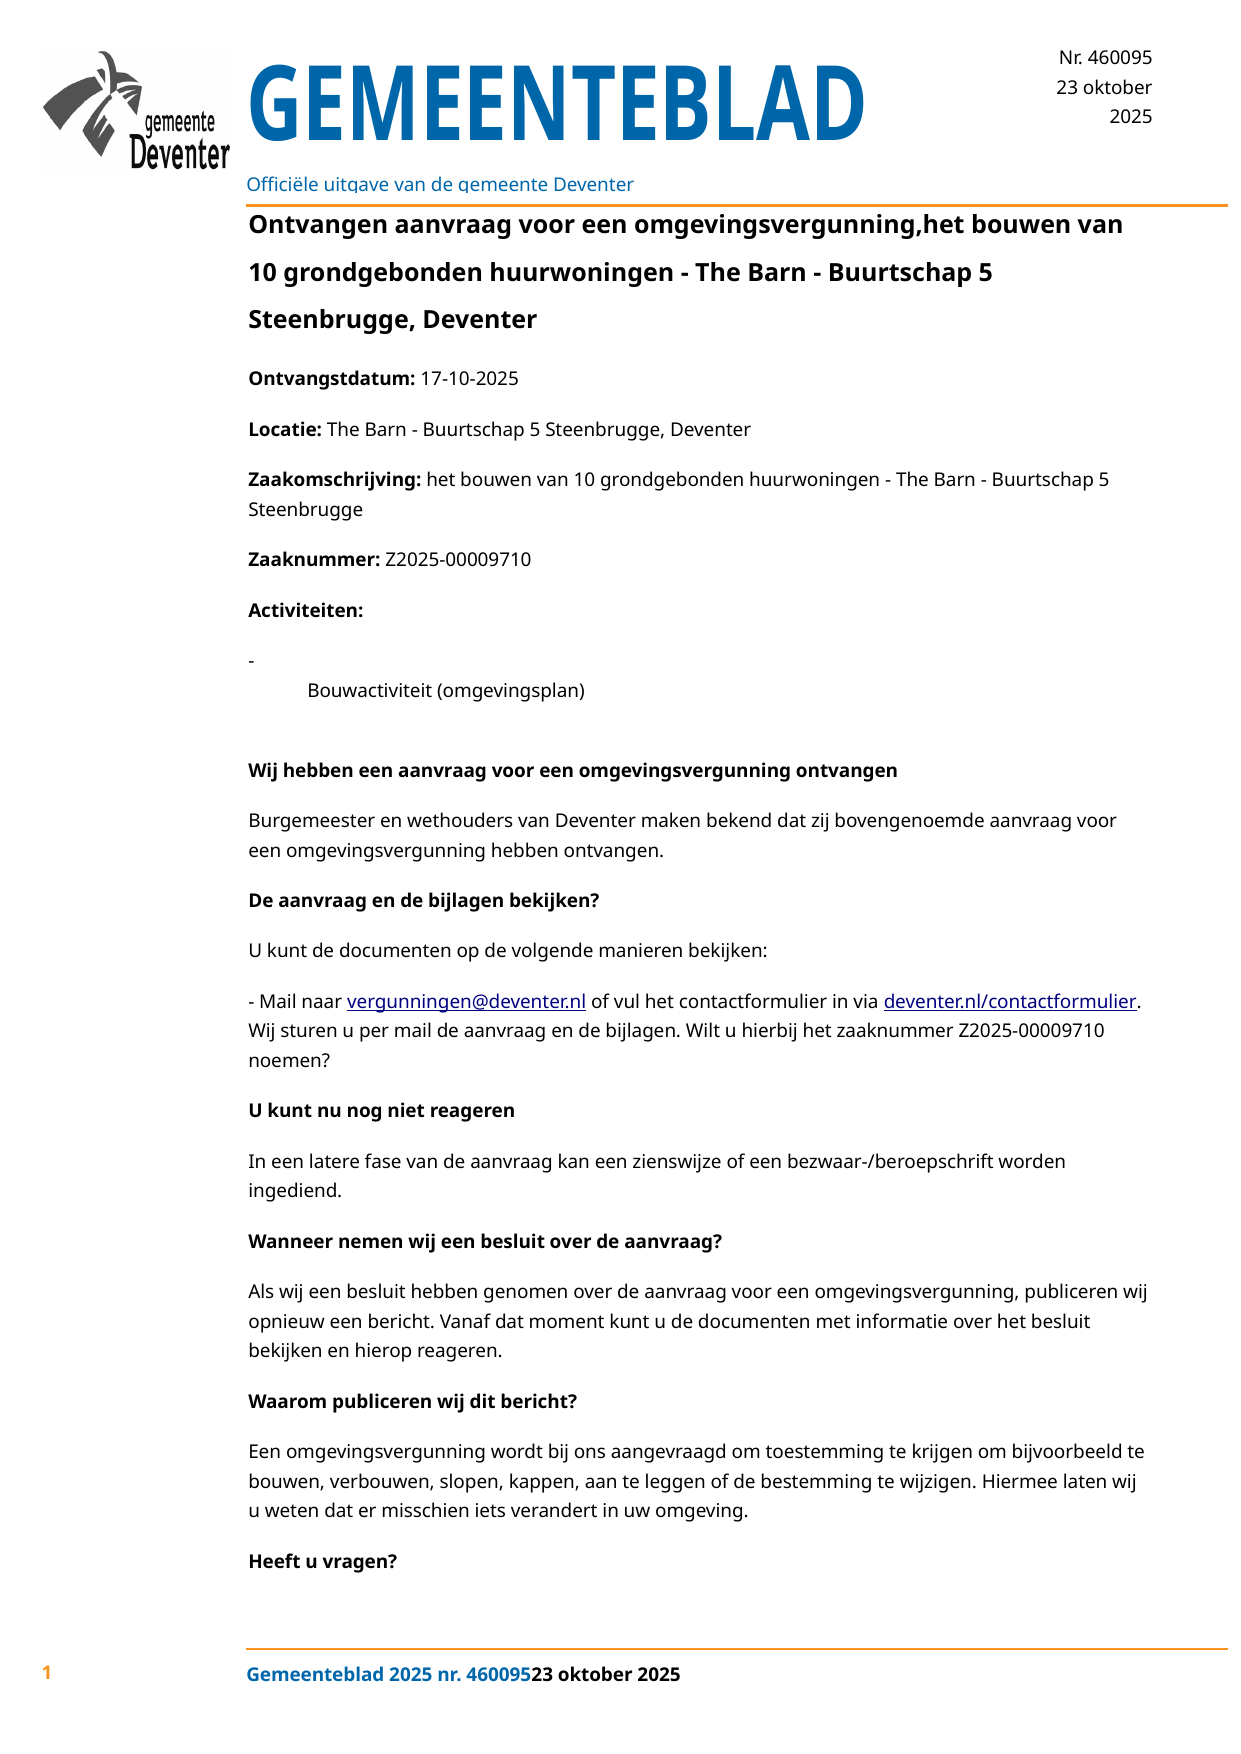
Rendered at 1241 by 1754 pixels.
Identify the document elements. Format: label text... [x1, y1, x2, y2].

text - Mail naar vergunningen@deventer.nl of vul het contactformulier in via deventer.nl/contactformulier. Wij sturen u per mail de aanvraag en de bijlagen. Wilt u hierbij het zaaknummer Z2025-00009710 noemen? [248, 988, 1152, 1073]
text Een omgevingsvergunning wordt bij ons aangevraagd om toestemming te krijgen om bijvoorbeeld te bouwen, verbouwen, slopen, kappen, aan te leggen of de bestemming te wijzigen. Hiermee laten wij u weten dat er misschien iets verandert in uw omgeving. [248, 1438, 1152, 1523]
text Ontvangstdatum: 17-10-2025 [248, 366, 1152, 391]
text Als wij een besluit hebben genomen over de aanvraag voor een omgevingsvergunning, publiceren wij opnieuw een bericht. Vanaf dat moment kunt u de documenten met informatie over het besluit bekijken en hierop reageren. [248, 1278, 1152, 1363]
text In een latere fase van de aanvraag kan een zienswijze of een bezwaar-/beroepschrift worden ingediend. [248, 1148, 1152, 1203]
picture [41, 47, 231, 172]
text Burgemeester en wethouders van Deventer maken bekend dat zij bovengenoemde aanvraag voor een omgevingsvergunning hebben ontvangen. [248, 807, 1152, 862]
text Zaakomschrijving: het bouwen van 10 grondgebonden huurwoningen - The Barn - Buurtschap 5 Steenbrugge [248, 466, 1152, 522]
text Activiteiten: [248, 597, 1152, 622]
list Bouwactiviteit (omgevingsplan) [248, 677, 1152, 702]
text De aanvraag en de bijlagen bekijken? [248, 887, 1152, 913]
text Locatie: The Barn - Buurtschap 5 Steenbrugge, Deventer [248, 416, 1152, 442]
text Wanneer nemen wij een besluit over de aanvraag? [248, 1228, 1152, 1254]
text U kunt de documenten op de volgende manieren bekijken: [248, 938, 1152, 963]
text Heeft u vragen? [248, 1548, 1152, 1574]
text Waarom publiceren wij dit bericht? [248, 1388, 1152, 1414]
text U kunt nu nog niet reageren [248, 1098, 1152, 1123]
text Ontvangen aanvraag voor een omgevingsvergunning,het bouwen van 10 grondgebonden huurwoningen - The Barn - Buurtschap 5 Steenbrugge, Deventer [248, 207, 1152, 336]
text Zaaknummer: Z2025-00009710 [248, 546, 1152, 572]
text Wij hebben een aanvraag voor een omgevingsvergunning ontvangen [248, 757, 1152, 782]
